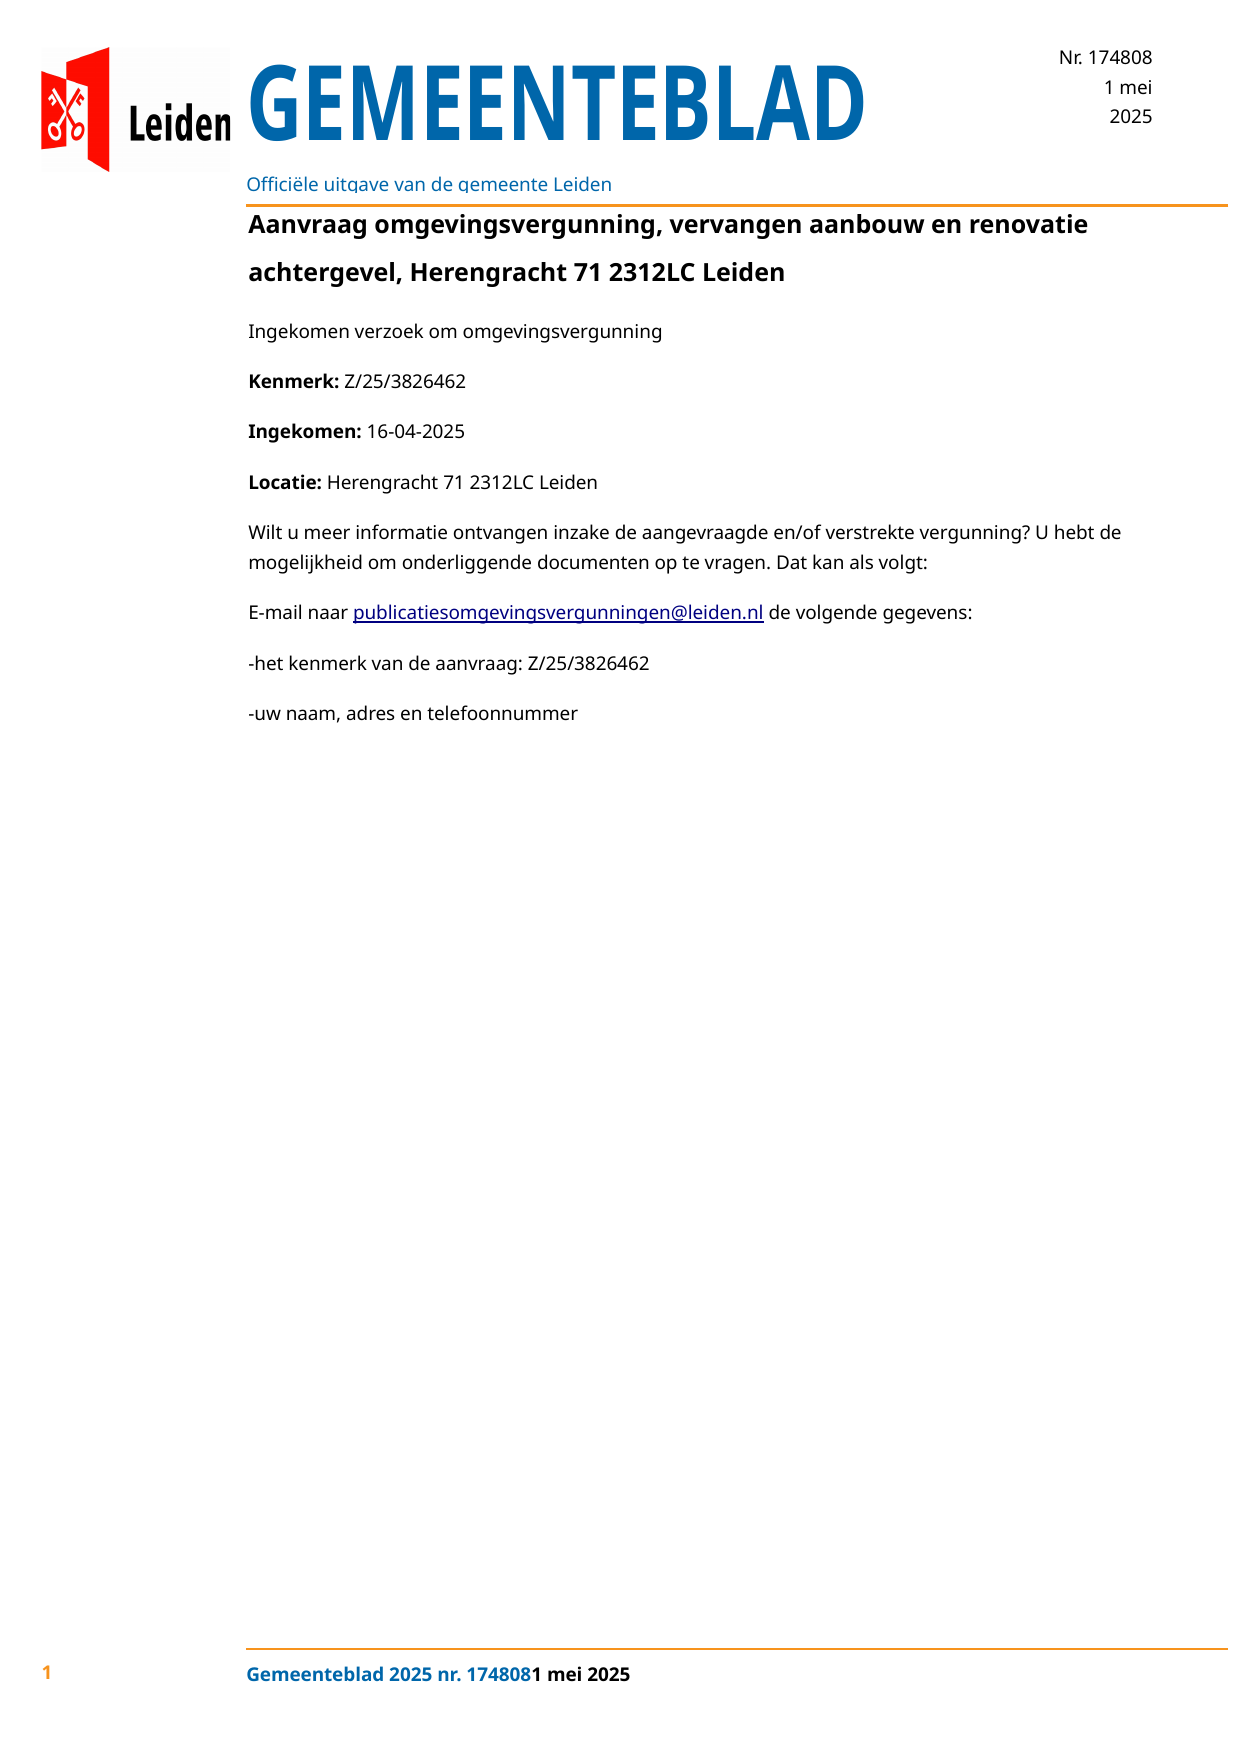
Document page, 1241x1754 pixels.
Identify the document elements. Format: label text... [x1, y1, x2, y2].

text Kenmerk: Z/25/3826462 [248, 368, 1152, 394]
text Aanvraag omgevingsvergunning, vervangen aanbouw en renovatie achtergevel, Herengracht 71 2312LC Leiden [248, 207, 1152, 288]
text E-mail naar publicatiesomgevingsvergunningen@leiden.nl de volgende gegevens: [248, 599, 1152, 625]
text -het kenmerk van de aanvraag: Z/25/3826462 [248, 650, 1152, 676]
picture [41, 47, 231, 172]
text Ingekomen: 16-04-2025 [248, 419, 1152, 444]
text Ingekomen verzoek om omgevingsvergunning [248, 318, 1152, 344]
text -uw naam, adres en telefoonnummer [248, 700, 1152, 726]
text Locatie: Herengracht 71 2312LC Leiden [248, 469, 1152, 495]
text Wilt u meer informatie ontvangen inzake de aangevraagde en/of verstrekte vergunning? U hebt de mogelijkheid om onderliggende documenten op te vragen. Dat kan als volgt: [248, 519, 1152, 575]
